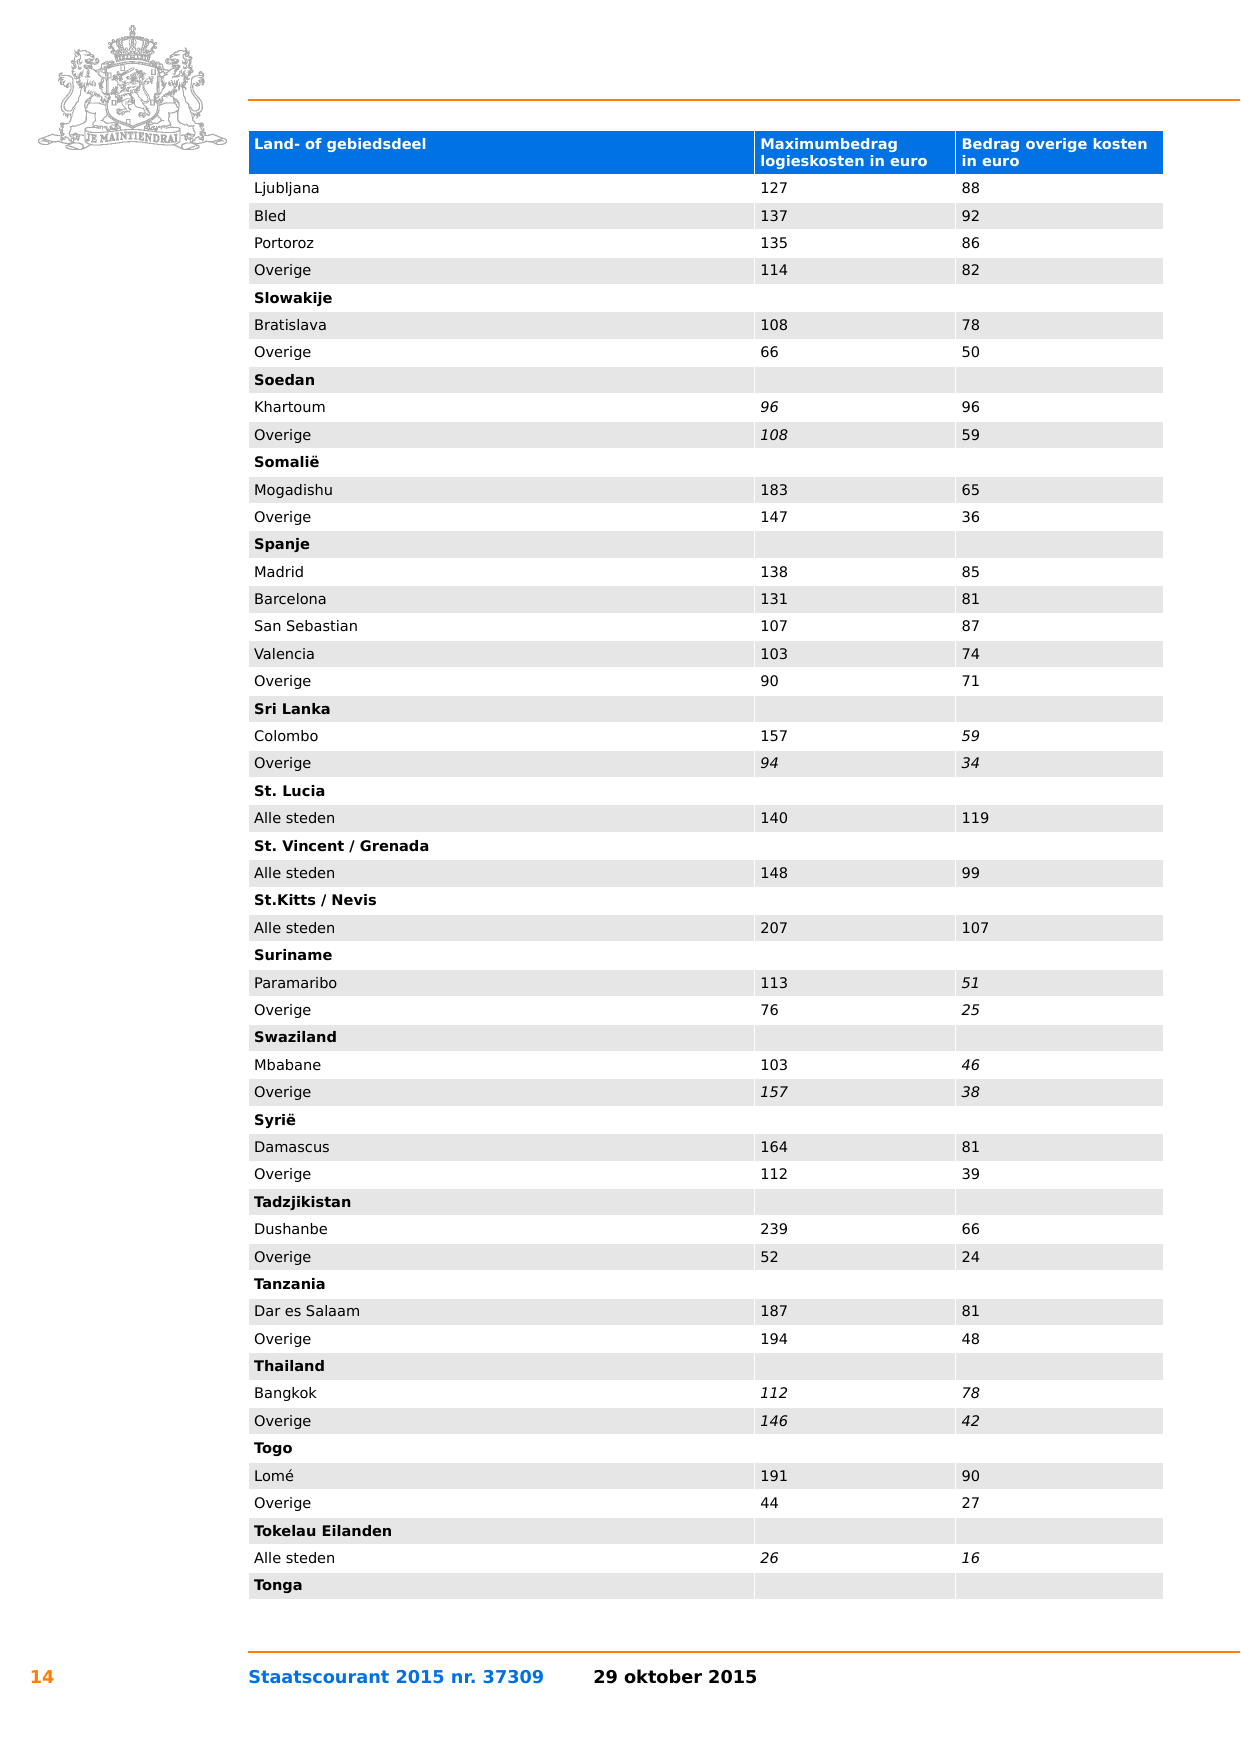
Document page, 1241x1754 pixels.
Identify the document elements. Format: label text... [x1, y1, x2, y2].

table_cell Lomé [249, 1463, 754, 1489]
table_cell [755, 285, 955, 311]
table_cell [956, 778, 1163, 804]
table_cell 90 [755, 669, 955, 695]
table_cell [956, 833, 1163, 859]
table_cell Thailand [249, 1353, 754, 1380]
table_cell 96 [956, 395, 1163, 421]
table_cell [956, 1573, 1163, 1599]
table_cell [755, 943, 955, 969]
table_cell 48 [956, 1326, 1163, 1352]
table_cell Overige [249, 1162, 754, 1188]
table_cell 46 [956, 1052, 1163, 1078]
table_cell 42 [956, 1408, 1163, 1434]
table_cell [755, 1107, 955, 1133]
table_cell 131 [755, 586, 955, 613]
table_cell 82 [956, 258, 1163, 284]
table_cell [755, 367, 955, 393]
table_cell 103 [755, 1052, 955, 1078]
table_cell [755, 1353, 955, 1380]
table_cell 81 [956, 1134, 1163, 1161]
table_cell [956, 531, 1163, 558]
table_cell [755, 1573, 955, 1599]
table_cell 25 [956, 997, 1163, 1023]
table_cell 135 [755, 230, 955, 256]
table_cell [755, 1025, 955, 1051]
table_cell Tonga [249, 1573, 754, 1599]
table_cell 34 [956, 751, 1163, 777]
table_cell 147 [755, 504, 955, 530]
table_cell 194 [755, 1326, 955, 1352]
table_cell Overige [249, 1079, 754, 1106]
table_cell 127 [755, 175, 955, 202]
table_cell [755, 778, 955, 804]
table_cell 113 [755, 970, 955, 996]
table_cell [755, 833, 955, 859]
table_cell 36 [956, 504, 1163, 530]
table_cell Overige [249, 1244, 754, 1270]
table_cell 112 [755, 1162, 955, 1188]
table_cell Dushanbe [249, 1216, 754, 1243]
table_cell Overige [249, 504, 754, 530]
table_cell 140 [755, 805, 955, 832]
table_cell 44 [755, 1490, 955, 1517]
table_cell Barcelona [249, 586, 754, 613]
table_cell [956, 1189, 1163, 1215]
table_cell 187 [755, 1299, 955, 1325]
table_cell Mbabane [249, 1052, 754, 1078]
table_cell 107 [956, 915, 1163, 941]
table_cell 207 [755, 915, 955, 941]
table_cell 107 [755, 614, 955, 640]
table_cell [956, 1436, 1163, 1462]
table_cell Togo [249, 1436, 754, 1462]
table_cell [956, 1353, 1163, 1380]
table_cell Valencia [249, 641, 754, 667]
table_cell Overige [249, 669, 754, 695]
table_cell Colombo [249, 723, 754, 749]
table_cell [956, 1271, 1163, 1297]
table_cell Damascus [249, 1134, 754, 1161]
table_cell 92 [956, 203, 1163, 229]
table_cell 50 [956, 340, 1163, 366]
table_cell 74 [956, 641, 1163, 667]
table_cell 24 [956, 1244, 1163, 1270]
table_cell 164 [755, 1134, 955, 1161]
table_cell 85 [956, 559, 1163, 585]
table_cell 26 [755, 1545, 955, 1571]
table_cell Tokelau Eilanden [249, 1518, 754, 1544]
table_cell Soedan [249, 367, 754, 393]
table_cell Bratislava [249, 312, 754, 339]
table_cell [755, 1518, 955, 1544]
table_cell Alle steden [249, 805, 754, 832]
table_cell [956, 1518, 1163, 1544]
table_cell Suriname [249, 943, 754, 969]
table_cell 183 [755, 477, 955, 503]
table_cell 103 [755, 641, 955, 667]
table_cell 157 [755, 723, 955, 749]
table_cell 59 [956, 422, 1163, 448]
table_cell 59 [956, 723, 1163, 749]
table_cell 119 [956, 805, 1163, 832]
table_cell [956, 449, 1163, 476]
table_cell [956, 696, 1163, 722]
table_cell Tanzania [249, 1271, 754, 1297]
table_cell [956, 1025, 1163, 1051]
table_cell 51 [956, 970, 1163, 996]
table_cell [956, 285, 1163, 311]
table_cell Portoroz [249, 230, 754, 256]
table_cell 87 [956, 614, 1163, 640]
table_cell [755, 888, 955, 914]
table_cell Overige [249, 258, 754, 284]
table_cell [755, 696, 955, 722]
table_cell 88 [956, 175, 1163, 202]
table_cell Swaziland [249, 1025, 754, 1051]
table_cell Overige [249, 1408, 754, 1434]
table_cell Khartoum [249, 395, 754, 421]
table_cell 78 [956, 1381, 1163, 1407]
table_cell Alle steden [249, 915, 754, 941]
picture [38, 25, 227, 150]
table_cell [755, 449, 955, 476]
table_cell Mogadishu [249, 477, 754, 503]
table_cell 66 [755, 340, 955, 366]
table_cell Sri Lanka [249, 696, 754, 722]
table_cell 137 [755, 203, 955, 229]
table_cell St.Kitts / Nevis [249, 888, 754, 914]
table_cell 78 [956, 312, 1163, 339]
table_cell Bangkok [249, 1381, 754, 1407]
table_cell Slowakije [249, 285, 754, 311]
table_cell 157 [755, 1079, 955, 1106]
table_cell 94 [755, 751, 955, 777]
table_cell 16 [956, 1545, 1163, 1571]
table_cell [755, 1271, 955, 1297]
table_cell 39 [956, 1162, 1163, 1188]
table_cell 38 [956, 1079, 1163, 1106]
table_cell Overige [249, 340, 754, 366]
table_cell Overige [249, 751, 754, 777]
table_cell Overige [249, 1490, 754, 1517]
table_cell St. Vincent / Grenada [249, 833, 754, 859]
table_cell 76 [755, 997, 955, 1023]
table_cell 239 [755, 1216, 955, 1243]
table_cell Alle steden [249, 860, 754, 887]
table_cell 81 [956, 1299, 1163, 1325]
table_cell [755, 531, 955, 558]
table_cell San Sebastian [249, 614, 754, 640]
table_cell [956, 367, 1163, 393]
table_cell 146 [755, 1408, 955, 1434]
table_cell Overige [249, 1326, 754, 1352]
table_cell Bled [249, 203, 754, 229]
table_cell Spanje [249, 531, 754, 558]
table_cell Syrië [249, 1107, 754, 1133]
table_cell Madrid [249, 559, 754, 585]
table_cell 27 [956, 1490, 1163, 1517]
table_cell Overige [249, 997, 754, 1023]
table_cell 86 [956, 230, 1163, 256]
table_cell 96 [755, 395, 955, 421]
table_cell [956, 943, 1163, 969]
table_cell Overige [249, 422, 754, 448]
table_cell Ljubljana [249, 175, 754, 202]
table_cell 138 [755, 559, 955, 585]
table_header Bedrag overige kosten in euro [956, 131, 1163, 174]
table_cell 66 [956, 1216, 1163, 1243]
table_cell 81 [956, 586, 1163, 613]
table_cell Dar es Salaam [249, 1299, 754, 1325]
table_cell 108 [755, 312, 955, 339]
table_cell 114 [755, 258, 955, 284]
table_cell [755, 1189, 955, 1215]
table_cell 52 [755, 1244, 955, 1270]
table_header Maximumbedrag logieskosten in euro [755, 131, 955, 174]
table_header Land- of gebiedsdeel [249, 131, 754, 174]
table_cell [956, 1107, 1163, 1133]
table_cell 191 [755, 1463, 955, 1489]
table_cell 112 [755, 1381, 955, 1407]
table_cell [755, 1436, 955, 1462]
table_cell 65 [956, 477, 1163, 503]
table_cell 99 [956, 860, 1163, 887]
table_cell [956, 888, 1163, 914]
table_cell 71 [956, 669, 1163, 695]
table_cell Tadzjikistan [249, 1189, 754, 1215]
table_cell Paramaribo [249, 970, 754, 996]
table_cell 148 [755, 860, 955, 887]
table_cell Somalië [249, 449, 754, 476]
table_cell 90 [956, 1463, 1163, 1489]
table_cell Alle steden [249, 1545, 754, 1571]
table_cell St. Lucia [249, 778, 754, 804]
table_cell 108 [755, 422, 955, 448]
